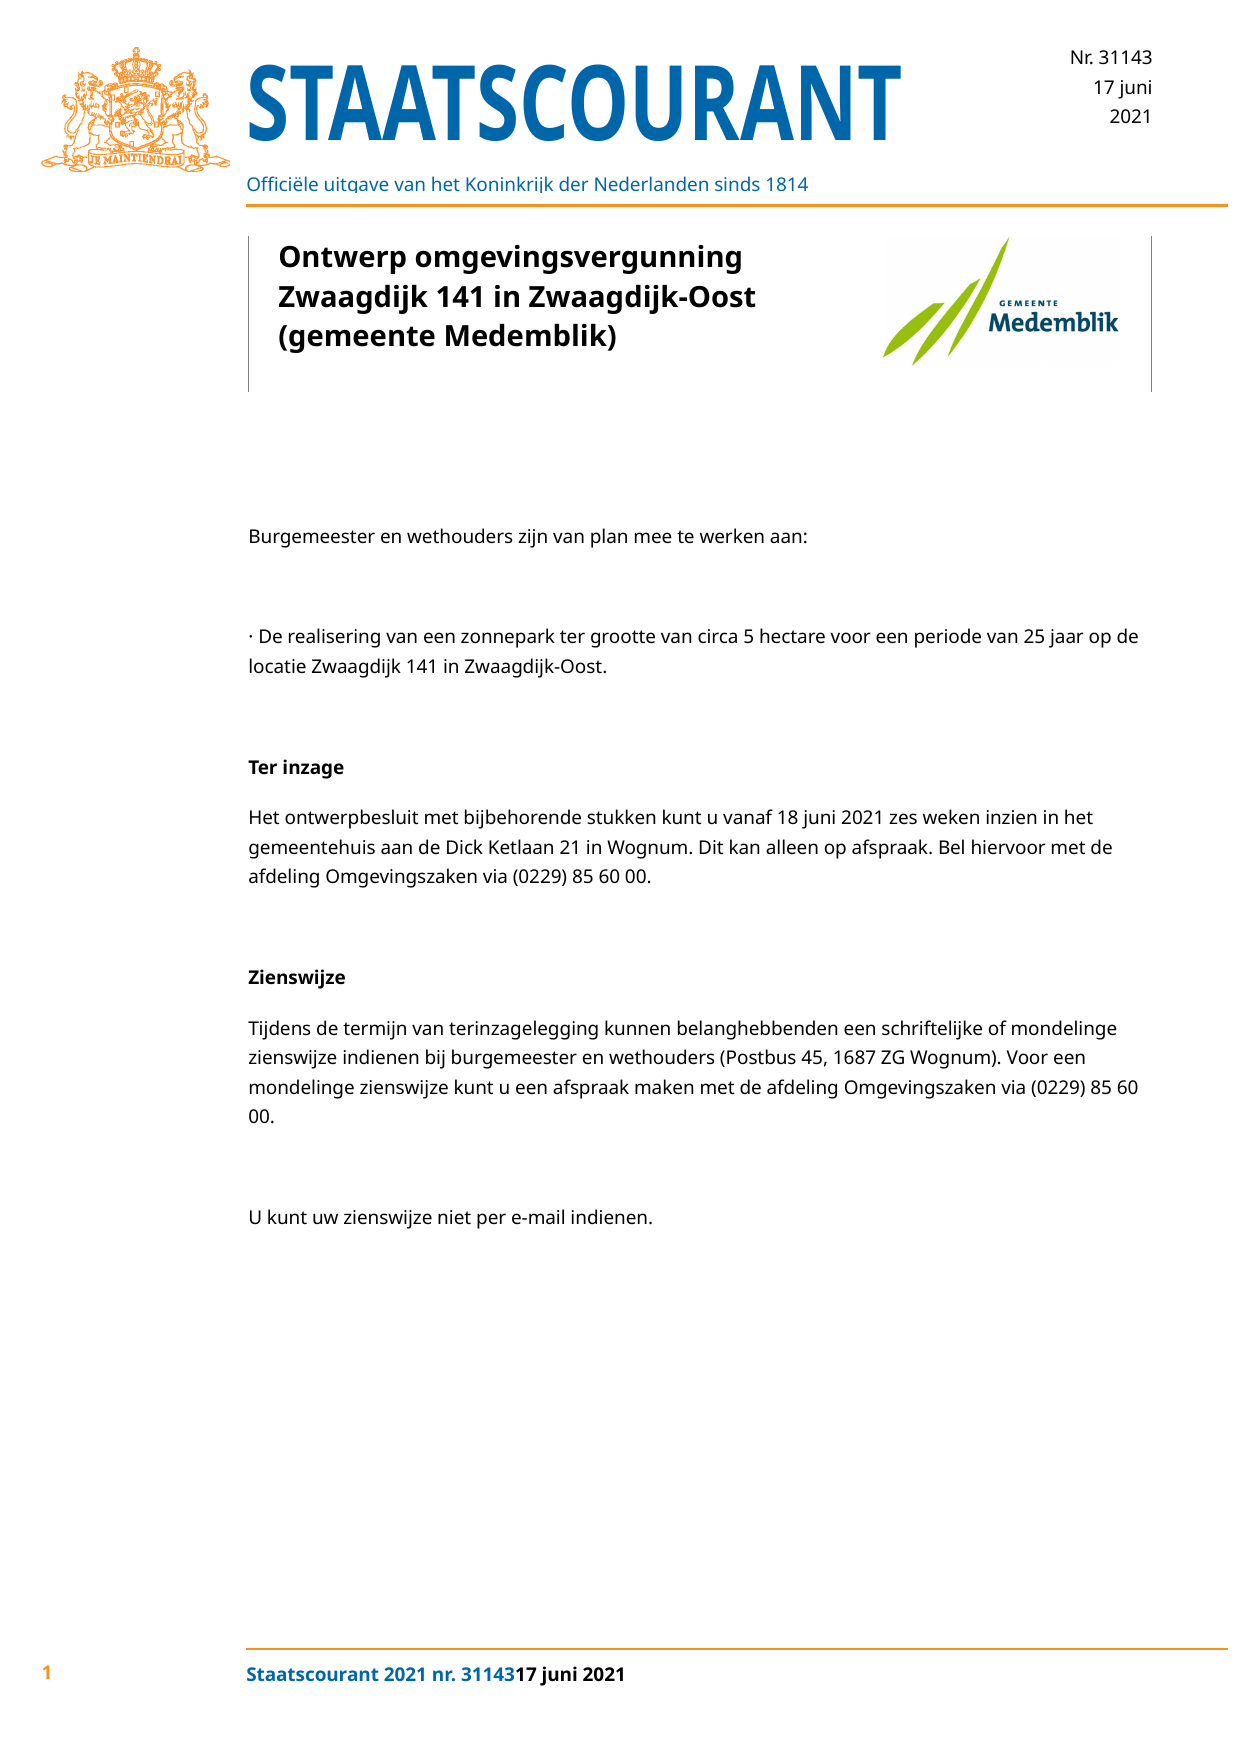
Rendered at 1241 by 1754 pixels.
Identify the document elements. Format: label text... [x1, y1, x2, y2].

table_header Ontwerp omgevingsvergunning Zwaagdijk 141 in Zwaagdijk-Oost (gemeente Medemblik) [249, 236, 850, 392]
text Het ontwerpbesluit met bijbehorende stukken kunt u vanaf 18 juni 2021 zes weken inzien in het gemeentehuis aan de Dick Ketlaan 21 in Wognum. Dit kan alleen op afspraak. Bel hiervoor met de afdeling Omgevingszaken via (0229) 85 60 00. [248, 804, 1152, 889]
text · De realisering van een zonnepark ter grootte van circa 5 hectare voor een periode van 25 jaar op de locatie Zwaagdijk 141 in Zwaagdijk-Oost. [248, 624, 1152, 679]
text Tijdens de termijn van terinzagelegging kunnen belanghebbenden een schriftelijke of mondelinge zienswijze indienen bij burgemeester en wethouders (Postbus 45, 1687 ZG Wognum). Voor een mondelinge zienswijze kunt u een afspraak maken met de afdeling Omgevingszaken via (0229) 85 60 00. [248, 1015, 1152, 1129]
picture [41, 47, 231, 172]
picture [882, 236, 1119, 367]
text Ter inzage [248, 754, 1152, 780]
text Zienswijze [248, 964, 1152, 990]
text U kunt uw zienswijze niet per e-mail indienen. [248, 1204, 1152, 1230]
table_header [850, 236, 1151, 392]
text Burgemeester en wethouders zijn van plan mee te werken aan: [248, 523, 1152, 548]
